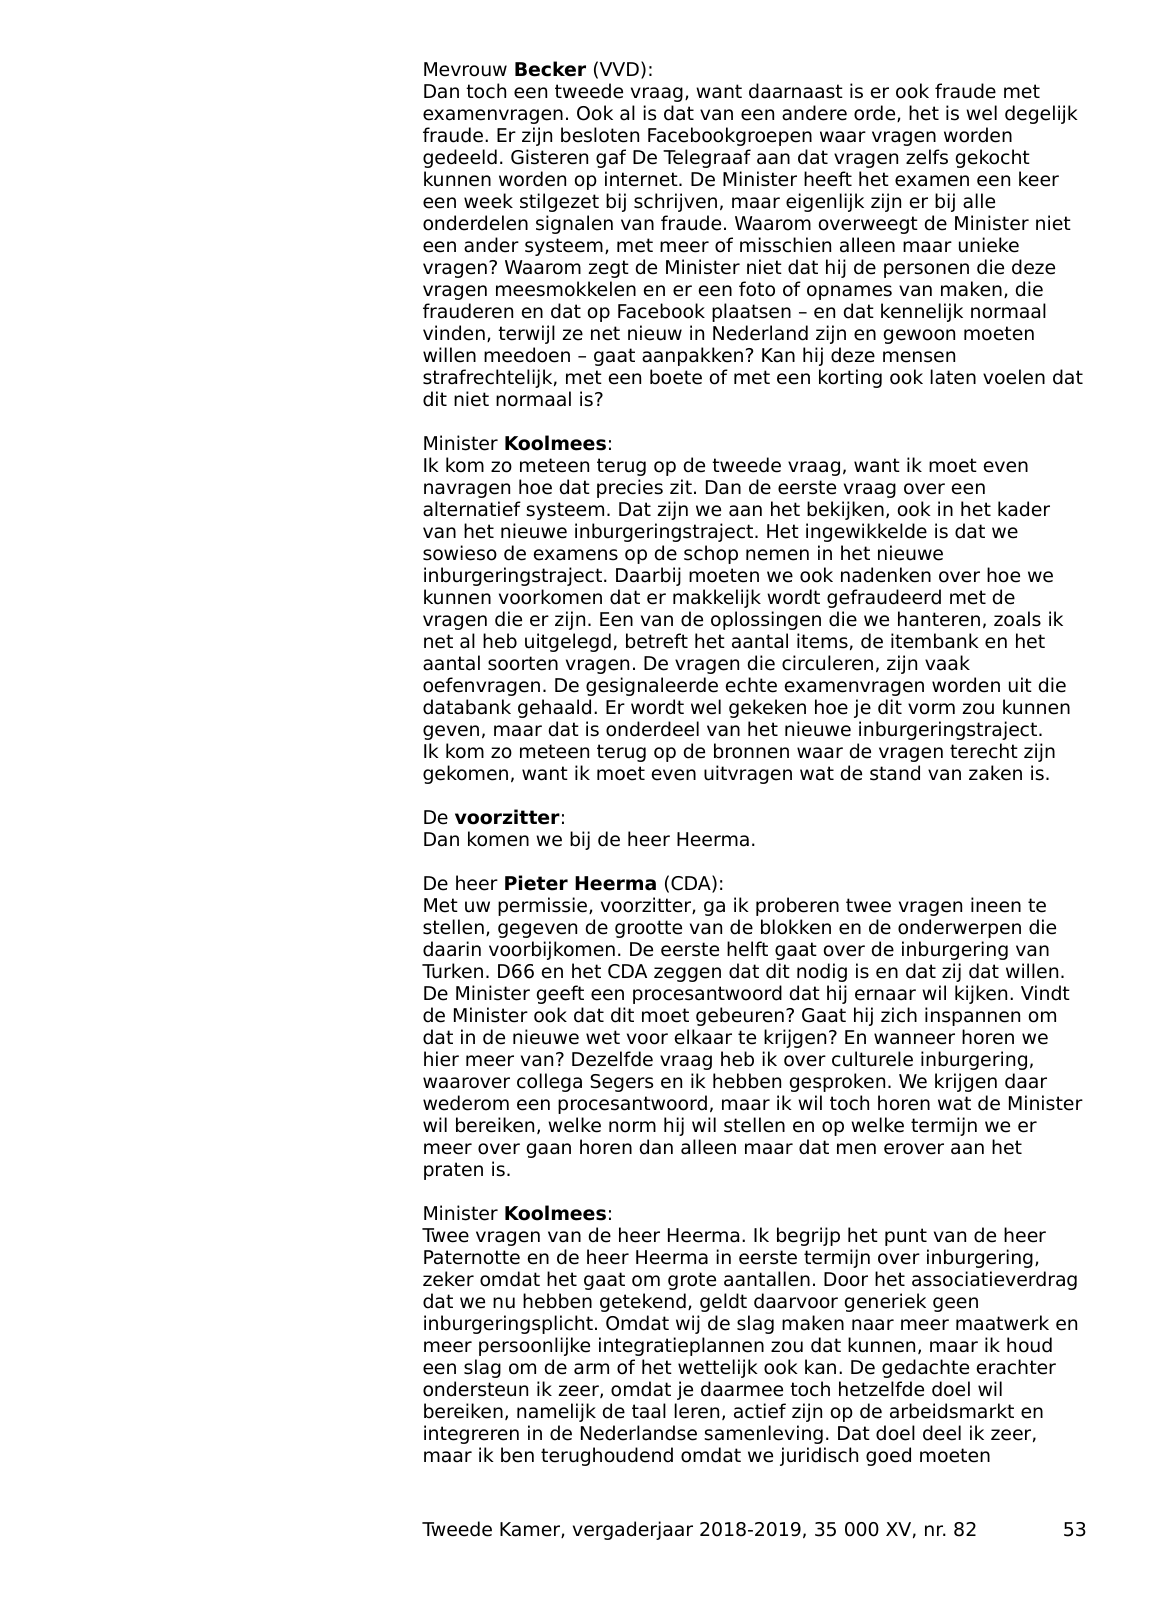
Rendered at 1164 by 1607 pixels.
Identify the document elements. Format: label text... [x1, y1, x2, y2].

text Dan toch een tweede vraag, want daarnaast is er ook fraude met examenvragen. Ook al is dat van een andere orde, het is wel degelijk fraude. Er zijn besloten Facebookgroepen waar vragen worden gedeeld. Gisteren gaf De Telegraaf aan dat vragen zelfs gekocht kunnen worden op internet. De Minister heeft het examen een keer een week stilgezet bij schrijven, maar eigenlijk zijn er bij alle onderdelen signalen van fraude. Waarom overweegt de Minister niet een ander systeem, met meer of misschien alleen maar unieke vragen? Waarom zegt de Minister niet dat hij de personen die deze vragen meesmokkelen en er een foto of opnames van maken, die frauderen en dat op Facebook plaatsen – en dat kennelijk normaal vinden, terwijl ze net nieuw in Nederland zijn en gewoon moeten willen meedoen – gaat aanpakken? Kan hij deze mensen strafrechtelijk, met een boete of met een korting ook laten voelen dat dit niet normaal is? [422, 81, 1087, 411]
text Ik kom zo meteen terug op de tweede vraag, want ik moet even navragen hoe dat precies zit. Dan de eerste vraag over een alternatief systeem. Dat zijn we aan het bekijken, ook in het kader van het nieuwe inburgeringstraject. Het ingewikkelde is dat we sowieso de examens op de schop nemen in het nieuwe inburgeringstraject. Daarbij moeten we ook nadenken over hoe we kunnen voorkomen dat er makkelijk wordt gefraudeerd met de vragen die er zijn. Een van de oplossingen die we hanteren, zoals ik net al heb uitgelegd, betreft het aantal items, de itembank en het aantal soorten vragen. De vragen die circuleren, zijn vaak oefenvragen. De gesignaleerde echte examenvragen worden uit die databank gehaald. Er wordt wel gekeken hoe je dit vorm zou kunnen geven, maar dat is onderdeel van het nieuwe inburgeringstraject. [422, 455, 1087, 741]
text Mevrouw Becker (VVD): [422, 59, 1087, 81]
text De heer Pieter Heerma (CDA): [422, 873, 1087, 895]
text Twee vragen van de heer Heerma. Ik begrijp het punt van de heer Paternotte en de heer Heerma in eerste termijn over inburgering, zeker omdat het gaat om grote aantallen. Door het associatieverdrag dat we nu hebben getekend, geldt daarvoor generiek geen inburgeringsplicht. Omdat wij de slag maken naar meer maatwerk en meer persoonlijke integratieplannen zou dat kunnen, maar ik houd een slag om de arm of het wettelijk ook kan. De gedachte erachter ondersteun ik zeer, omdat je daarmee toch hetzelfde doel wil bereiken, namelijk de taal leren, actief zijn op de arbeidsmarkt en integreren in de Nederlandse samenleving. Dat doel deel ik zeer, maar ik ben terughoudend omdat we juridisch goed moeten [422, 1225, 1087, 1467]
text Minister Koolmees: [422, 1203, 1087, 1225]
text Met uw permissie, voorzitter, ga ik proberen twee vragen ineen te stellen, gegeven de grootte van de blokken en de onderwerpen die daarin voorbijkomen. De eerste helft gaat over de inburgering van Turken. D66 en het CDA zeggen dat dit nodig is en dat zij dat willen. De Minister geeft een procesantwoord dat hij ernaar wil kijken. Vindt de Minister ook dat dit moet gebeuren? Gaat hij zich inspannen om dat in de nieuwe wet voor elkaar te krijgen? En wanneer horen we hier meer van? Dezelfde vraag heb ik over culturele inburgering, waarover collega Segers en ik hebben gesproken. We krijgen daar wederom een procesantwoord, maar ik wil toch horen wat de Minister wil bereiken, welke norm hij wil stellen en op welke termijn we er meer over gaan horen dan alleen maar dat men erover aan het praten is. [422, 895, 1087, 1181]
text Ik kom zo meteen terug op de bronnen waar de vragen terecht zijn gekomen, want ik moet even uitvragen wat de stand van zaken is. [422, 741, 1087, 784]
text Minister Koolmees: [422, 433, 1087, 455]
text Dan komen we bij de heer Heerma. [422, 829, 1087, 851]
text De voorzitter: [422, 807, 1087, 829]
